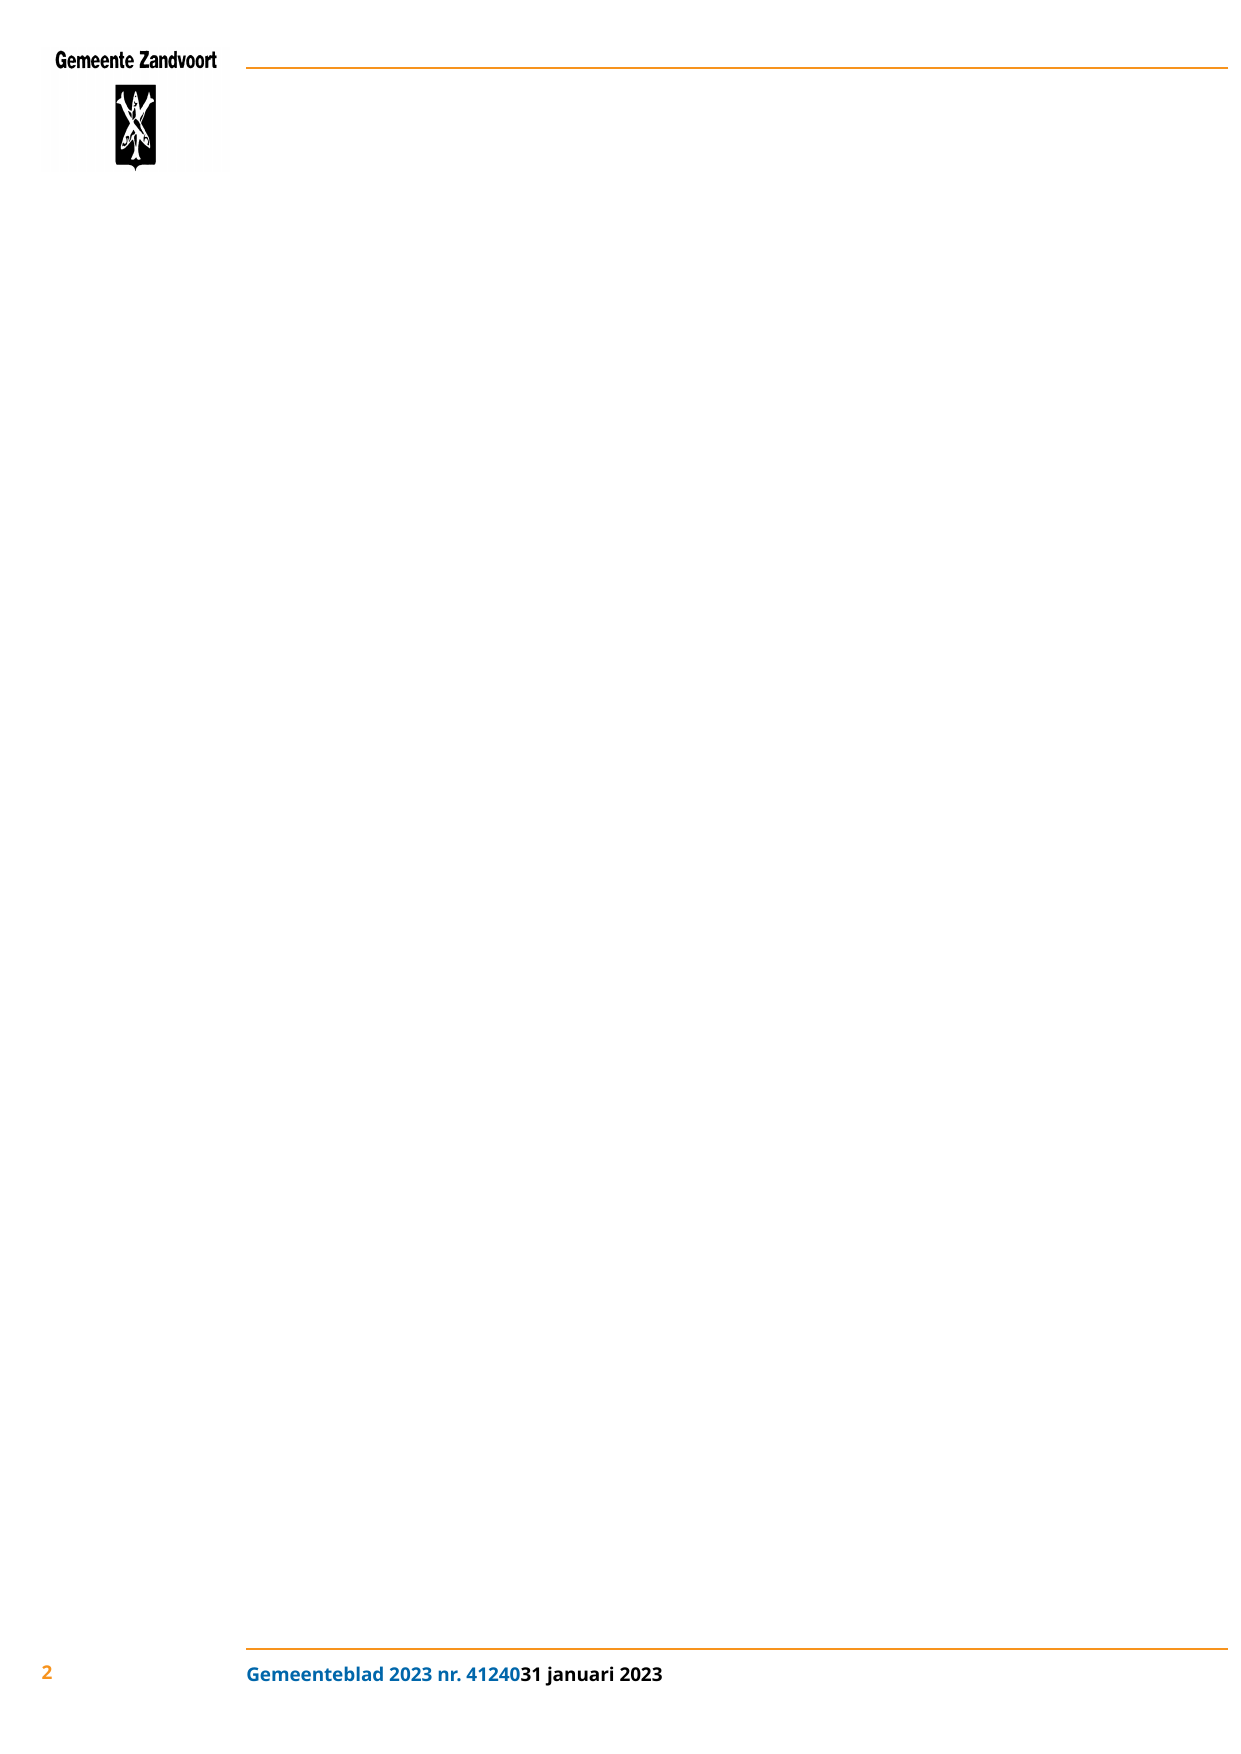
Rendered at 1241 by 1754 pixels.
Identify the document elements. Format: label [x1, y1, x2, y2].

picture [41, 47, 231, 172]
